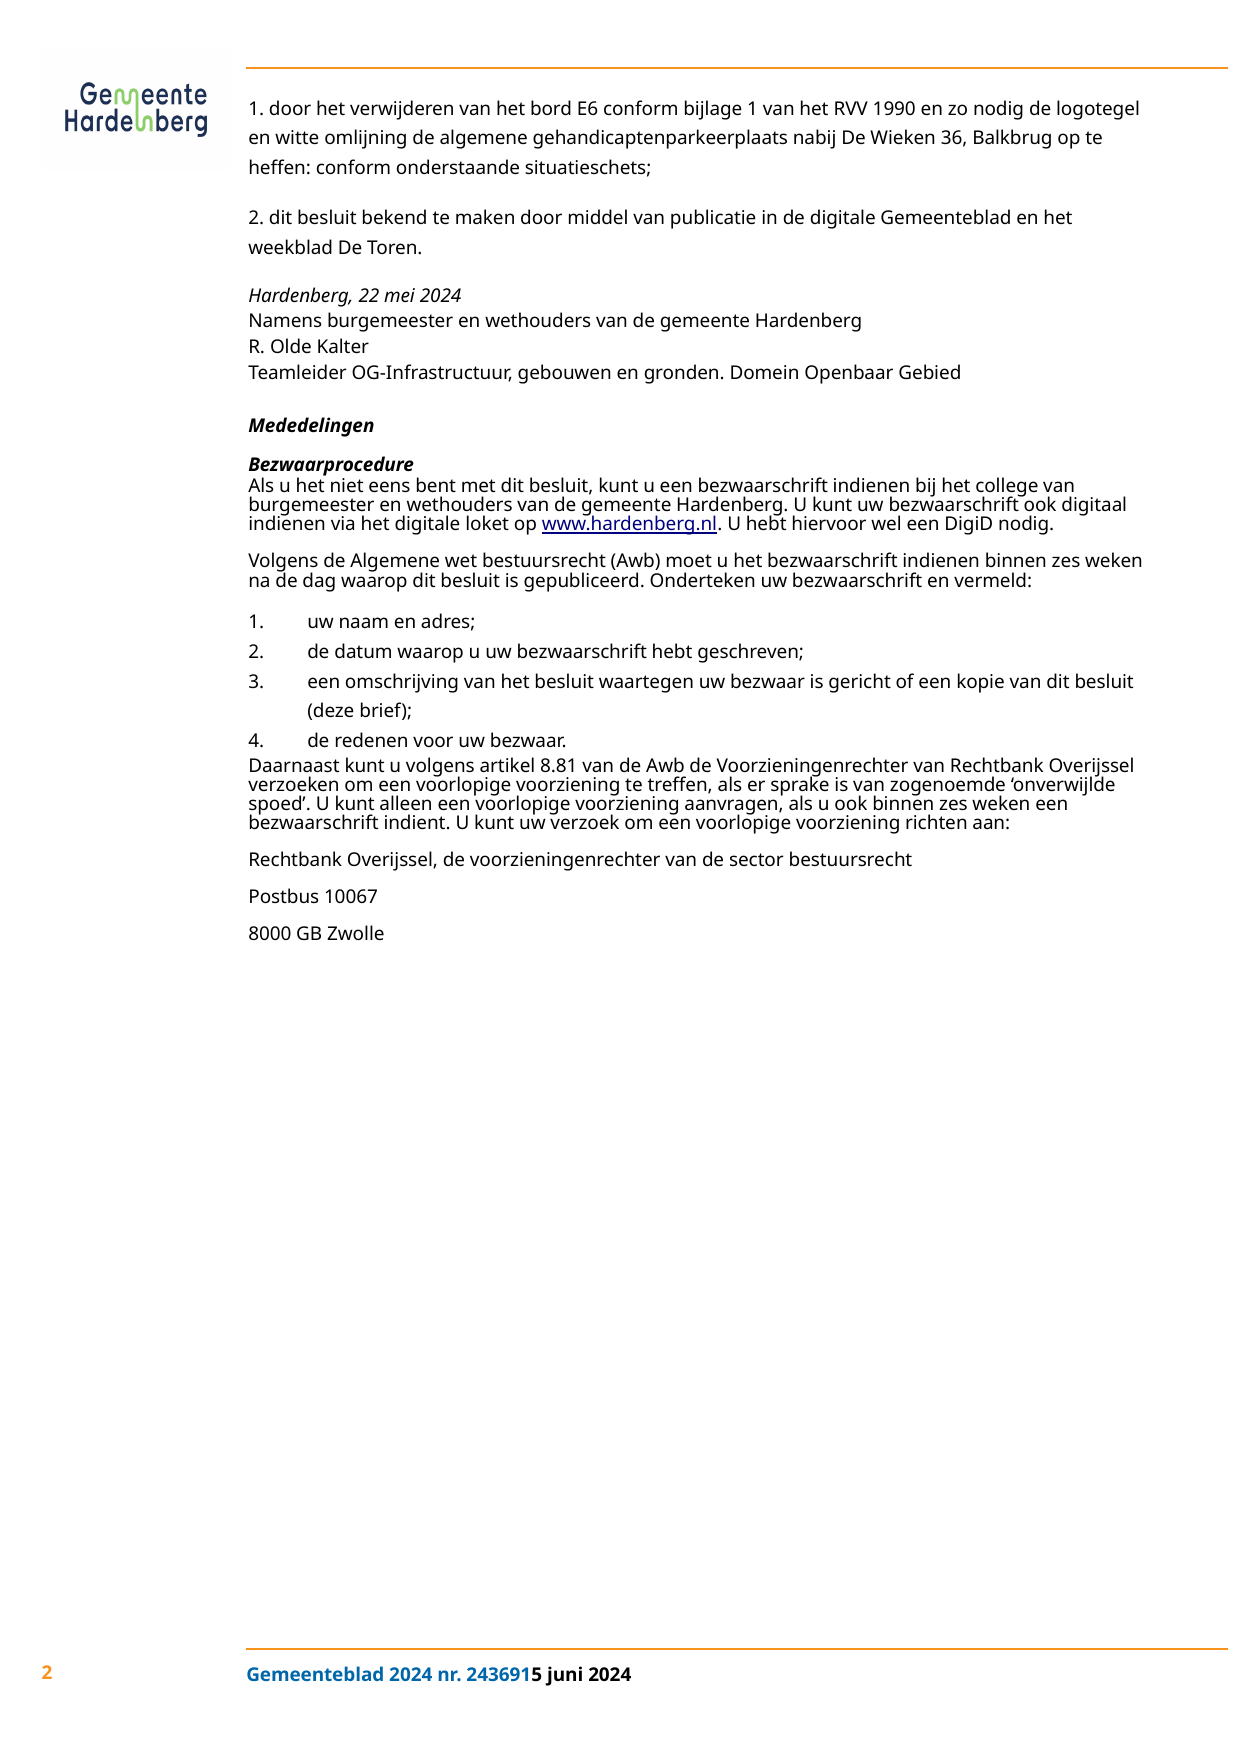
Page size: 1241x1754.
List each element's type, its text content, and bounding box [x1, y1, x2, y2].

list de redenen voor uw bezwaar. [248, 727, 1152, 753]
text R. Olde Kalter [248, 333, 1152, 359]
text Teamleider OG-Infrastructuur, gebouwen en gronden. Domein Openbaar Gebied [248, 359, 1152, 385]
list uw naam en adres; [248, 609, 1152, 634]
text Bezwaarprocedure [248, 451, 1152, 477]
picture [41, 47, 231, 172]
text Daarnaast kunt u volgens artikel 8.81 van de Awb de Voorzieningenrechter van Rechtbank Overijssel verzoeken om een voorlopige voorziening te treffen, als er sprake is van zogenoemde ‘onverwijlde spoed’. U kunt alleen een voorlopige voorziening aanvragen, als u ook binnen zes weken een bezwaarschrift indient. U kunt uw verzoek om een voorlopige voorziening richten aan: [248, 757, 1152, 834]
text Namens burgemeester en wethouders van de gemeente Hardenberg [248, 307, 1152, 333]
text 1. door het verwijderen van het bord E6 conform bijlage 1 van het RVV 1990 en zo nodig de logotegel en witte omlijning de algemene gehandicaptenparkeerplaats nabij De Wieken 36, Balkbrug op te heffen: conform onderstaande situatieschets; [248, 95, 1152, 180]
text 8000 GB Zwolle [248, 925, 1152, 944]
text Postbus 10067 [248, 888, 1152, 908]
text Als u het niet eens bent met dit besluit, kunt u een bezwaarschrift indienen bij het college van burgemeester en wethouders van de gemeente Hardenberg. U kunt uw bezwaarschrift ook digitaal indienen via het digitale loket op www.hardenberg.nl. U hebt hiervoor wel een DigiD nodig. [248, 477, 1152, 535]
list een omschrijving van het besluit waartegen uw bezwaar is gericht of een kopie van dit besluit (deze brief); [248, 668, 1152, 723]
text Hardenberg, 22 mei 2024 [248, 282, 1152, 307]
text Mededelingen [248, 412, 1152, 438]
text Volgens de Algemene wet bestuursrecht (Awb) moet u het bezwaarschrift indienen binnen zes weken na de dag waarop dit besluit is gepubliceerd. Onderteken uw bezwaarschrift en vermeld: [248, 552, 1152, 591]
text Rechtbank Overijssel, de voorzieningenrechter van de sector bestuursrecht [248, 851, 1152, 871]
text 2. dit besluit bekend te maken door middel van publicatie in de digitale Gemeenteblad en het weekblad De Toren. [248, 204, 1152, 260]
list de datum waarop u uw bezwaarschrift hebt geschreven; [248, 638, 1152, 664]
